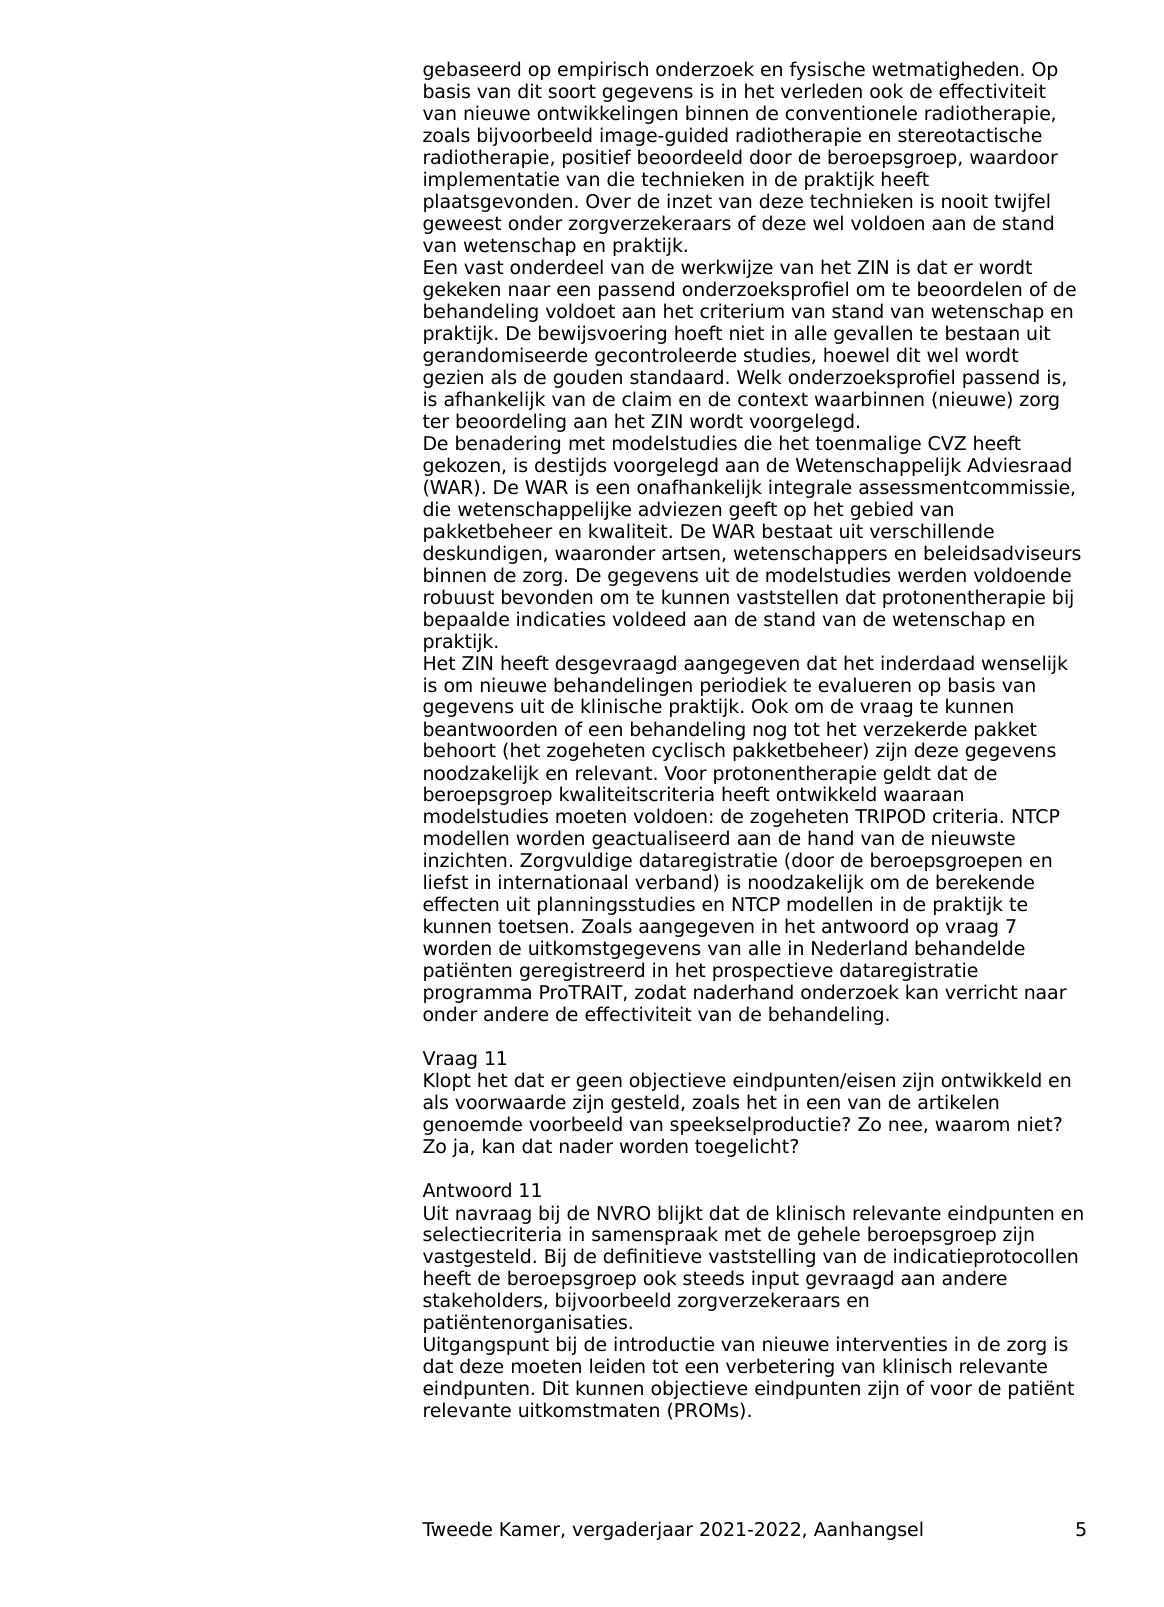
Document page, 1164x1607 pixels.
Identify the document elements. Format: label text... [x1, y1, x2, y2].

text Antwoord 11 [422, 1180, 1087, 1202]
text Uitgangspunt bij de introductie van nieuwe interventies in de zorg is dat deze moeten leiden tot een verbetering van klinisch relevante eindpunten. Dit kunnen objectieve eindpunten zijn of voor de patiënt relevante uitkomstmaten (PROMs). [422, 1334, 1087, 1422]
text Vraag 11 [422, 1048, 1087, 1070]
text Klopt het dat er geen objectieve eindpunten/eisen zijn ontwikkeld en als voorwaarde zijn gesteld, zoals het in een van de artikelen genoemde voorbeeld van speekselproductie? Zo nee, waarom niet? Zo ja, kan dat nader worden toegelicht? [422, 1070, 1087, 1158]
text Een vast onderdeel van de werkwijze van het ZIN is dat er wordt gekeken naar een passend onderzoeksprofiel om te beoordelen of de behandeling voldoet aan het criterium van stand van wetenschap en praktijk. De bewijsvoering hoeft niet in alle gevallen te bestaan uit gerandomiseerde gecontroleerde studies, hoewel dit wel wordt gezien als de gouden standaard. Welk onderzoeksprofiel passend is, is afhankelijk van de claim en de context waarbinnen (nieuwe) zorg ter beoordeling aan het ZIN wordt voorgelegd. [422, 257, 1087, 433]
text Het ZIN heeft desgevraagd aangegeven dat het inderdaad wenselijk is om nieuwe behandelingen periodiek te evalueren op basis van gegevens uit de klinische praktijk. Ook om de vraag te kunnen beantwoorden of een behandeling nog tot het verzekerde pakket behoort (het zogeheten cyclisch pakketbeheer) zijn deze gegevens noodzakelijk en relevant. Voor protonentherapie geldt dat de beroepsgroep kwaliteitscriteria heeft ontwikkeld waaraan modelstudies moeten voldoen: de zogeheten TRIPOD criteria. NTCP modellen worden geactualiseerd aan de hand van de nieuwste inzichten. Zorgvuldige dataregistratie (door de beroepsgroepen en liefst in internationaal verband) is noodzakelijk om de berekende effecten uit planningsstudies en NTCP modellen in de praktijk te kunnen toetsen. Zoals aangegeven in het antwoord op vraag 7 worden de uitkomstgegevens van alle in Nederland behandelde patiënten geregistreerd in het prospectieve dataregistratie programma ProTRAIT, zodat naderhand onderzoek kan verricht naar onder andere de effectiviteit van de behandeling. [422, 652, 1087, 1026]
text De benadering met modelstudies die het toenmalige CVZ heeft gekozen, is destijds voorgelegd aan de Wetenschappelijk Adviesraad (WAR). De WAR is een onafhankelijk integrale assessmentcommissie, die wetenschappelijke adviezen geeft op het gebied van pakketbeheer en kwaliteit. De WAR bestaat uit verschillende deskundigen, waaronder artsen, wetenschappers en beleidsadviseurs binnen de zorg. De gegevens uit de modelstudies werden voldoende robuust bevonden om te kunnen vaststellen dat protonentherapie bij bepaalde indicaties voldeed aan de stand van de wetenschap en praktijk. [422, 433, 1087, 652]
text Uit navraag bij de NVRO blijkt dat de klinisch relevante eindpunten en selectiecriteria in samenspraak met de gehele beroepsgroep zijn vastgesteld. Bij de definitieve vaststelling van de indicatieprotocollen heeft de beroepsgroep ook steeds input gevraagd aan andere stakeholders, bijvoorbeeld zorgverzekeraars en patiëntenorganisaties. [422, 1202, 1087, 1334]
text gebaseerd op empirisch onderzoek en fysische wetmatigheden. Op basis van dit soort gegevens is in het verleden ook de effectiviteit van nieuwe ontwikkelingen binnen de conventionele radiotherapie, zoals bijvoorbeeld image-guided radiotherapie en stereotactische radiotherapie, positief beoordeeld door de beroepsgroep, waardoor implementatie van die technieken in de praktijk heeft plaatsgevonden. Over de inzet van deze technieken is nooit twijfel geweest onder zorgverzekeraars of deze wel voldoen aan de stand van wetenschap en praktijk. [422, 59, 1087, 257]
